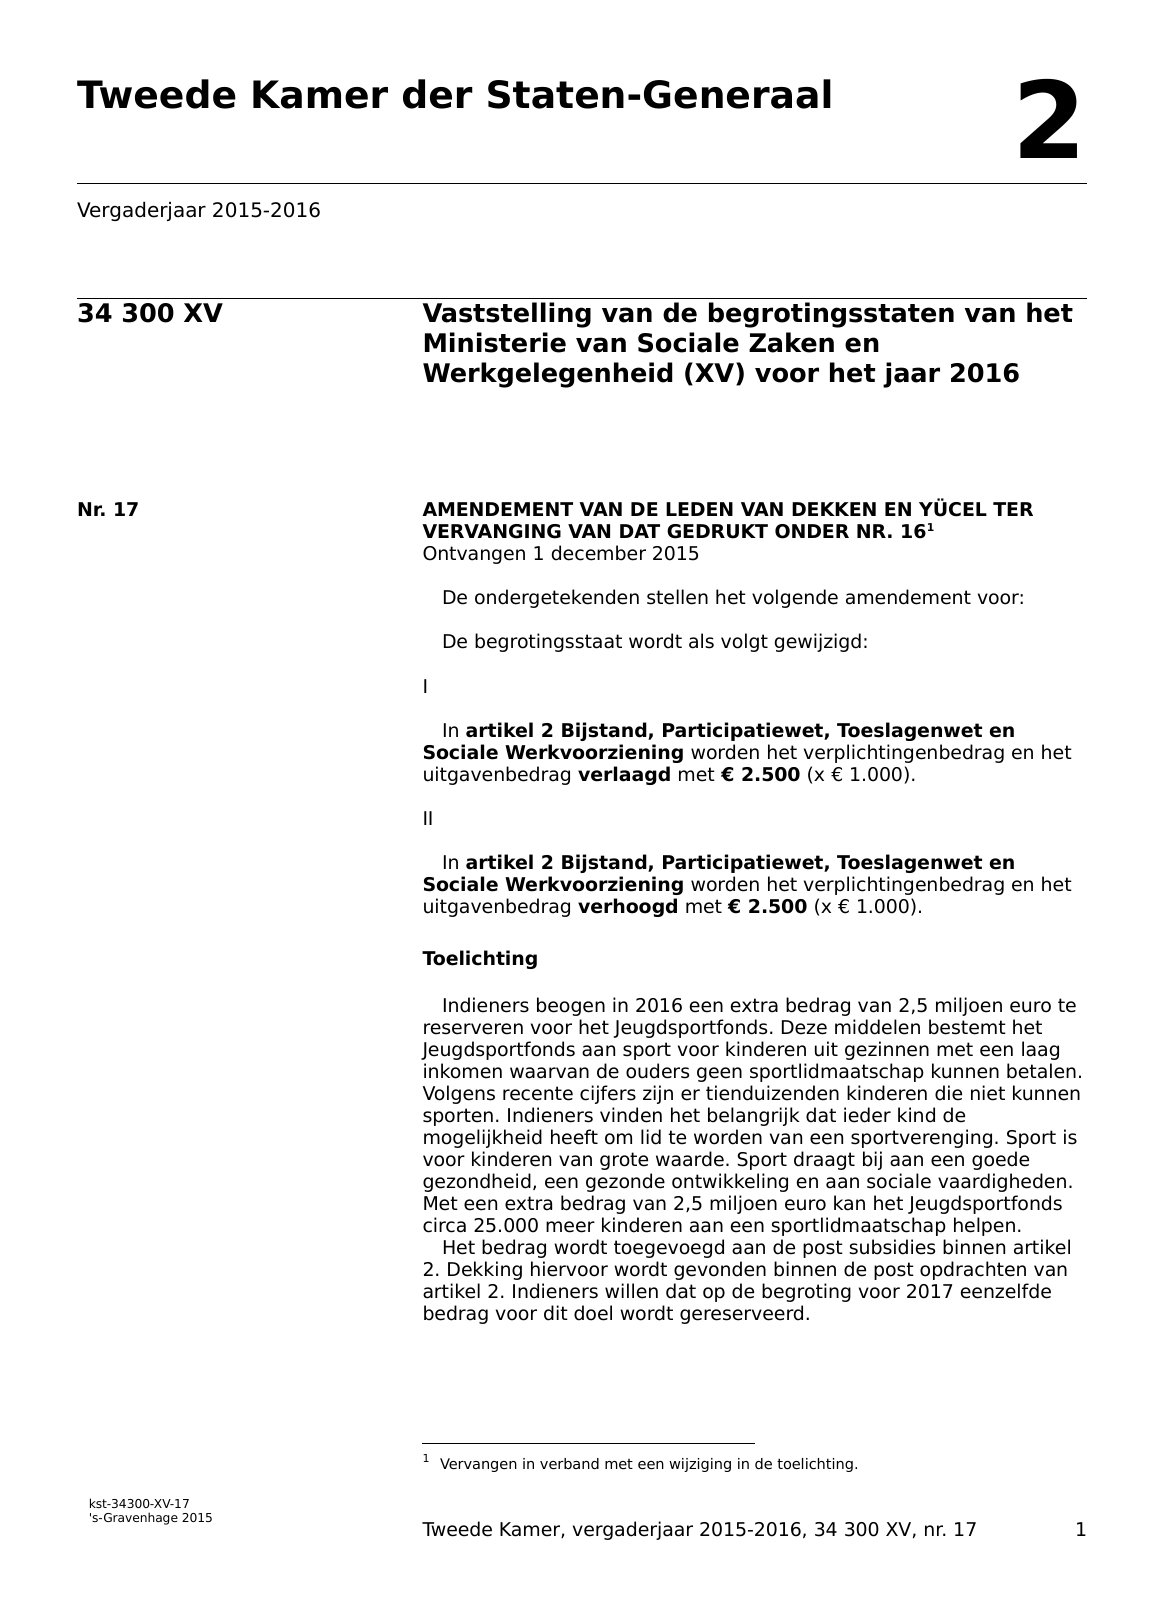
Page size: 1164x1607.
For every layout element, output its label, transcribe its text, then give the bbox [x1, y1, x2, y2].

table_header 2 [886, 59, 1087, 183]
text In artikel 2 Bijstand, Participatiewet, Toeslagenwet en Sociale Werkvoorziening worden het verplichtingenbedrag en het uitgavenbedrag verhoogd met € 2.500 (x € 1.000). [422, 852, 1087, 918]
table_cell Vergaderjaar 2015-2016 [77, 184, 1087, 298]
text I [422, 676, 1087, 697]
text De ondergetekenden stellen het volgende amendement voor: [422, 587, 1087, 609]
subtitle Nr. 17 AMENDEMENT VAN DE LEDEN VAN DEKKEN EN YÜCEL TER VERVANGING VAN DAT GEDRUKT ONDER NR. 16 [77, 499, 1087, 543]
text De begrotingsstaat wordt als volgt gewijzigd: [422, 631, 1087, 653]
subtitle 34 300 XV Vaststelling van de begrotingsstaten van het Ministerie van Sociale Zaken en Werkgelegenheid (XV) voor het jaar 2016 [77, 299, 1087, 388]
text kst-34300-XV-17 [88, 1497, 323, 1511]
text Indieners beogen in 2016 een extra bedrag van 2,5 miljoen euro te reserveren voor het Jeugdsportfonds. Deze middelen bestemt het Jeugdsportfonds aan sport voor kinderen uit gezinnen met een laag inkomen waarvan de ouders geen sportlidmaatschap kunnen betalen. Volgens recente cijfers zijn er tienduizenden kinderen die niet kunnen sporten. Indieners vinden het belangrijk dat ieder kind de mogelijkheid heeft om lid te worden van een sportverenging. Sport is voor kinderen van grote waarde. Sport draagt bij aan een goede gezondheid, een gezonde ontwikkeling en aan sociale vaardigheden. Met een extra bedrag van 2,5 miljoen euro kan het Jeugdsportfonds circa 25.000 meer kinderen aan een sportlidmaatschap helpen. [422, 995, 1087, 1237]
text Ontvangen 1 december 2015 [422, 543, 1087, 565]
subtitle Toelichting [422, 948, 1087, 970]
text 's-Gravenhage 2015 [88, 1511, 323, 1525]
table_header Tweede Kamer der Staten-Generaal [77, 59, 886, 183]
text Vervangen in verband met een wijziging in de toelichting. [422, 1452, 1087, 1474]
text II [422, 808, 1087, 830]
text In artikel 2 Bijstand, Participatiewet, Toeslagenwet en Sociale Werkvoorziening worden het verplichtingenbedrag en het uitgavenbedrag verlaagd met € 2.500 (x € 1.000). [422, 720, 1087, 786]
text Het bedrag wordt toegevoegd aan de post subsidies binnen artikel 2. Dekking hiervoor wordt gevonden binnen de post opdrachten van artikel 2. Indieners willen dat op de begroting voor 2017 eenzelfde bedrag voor dit doel wordt gereserveerd. [422, 1237, 1087, 1324]
